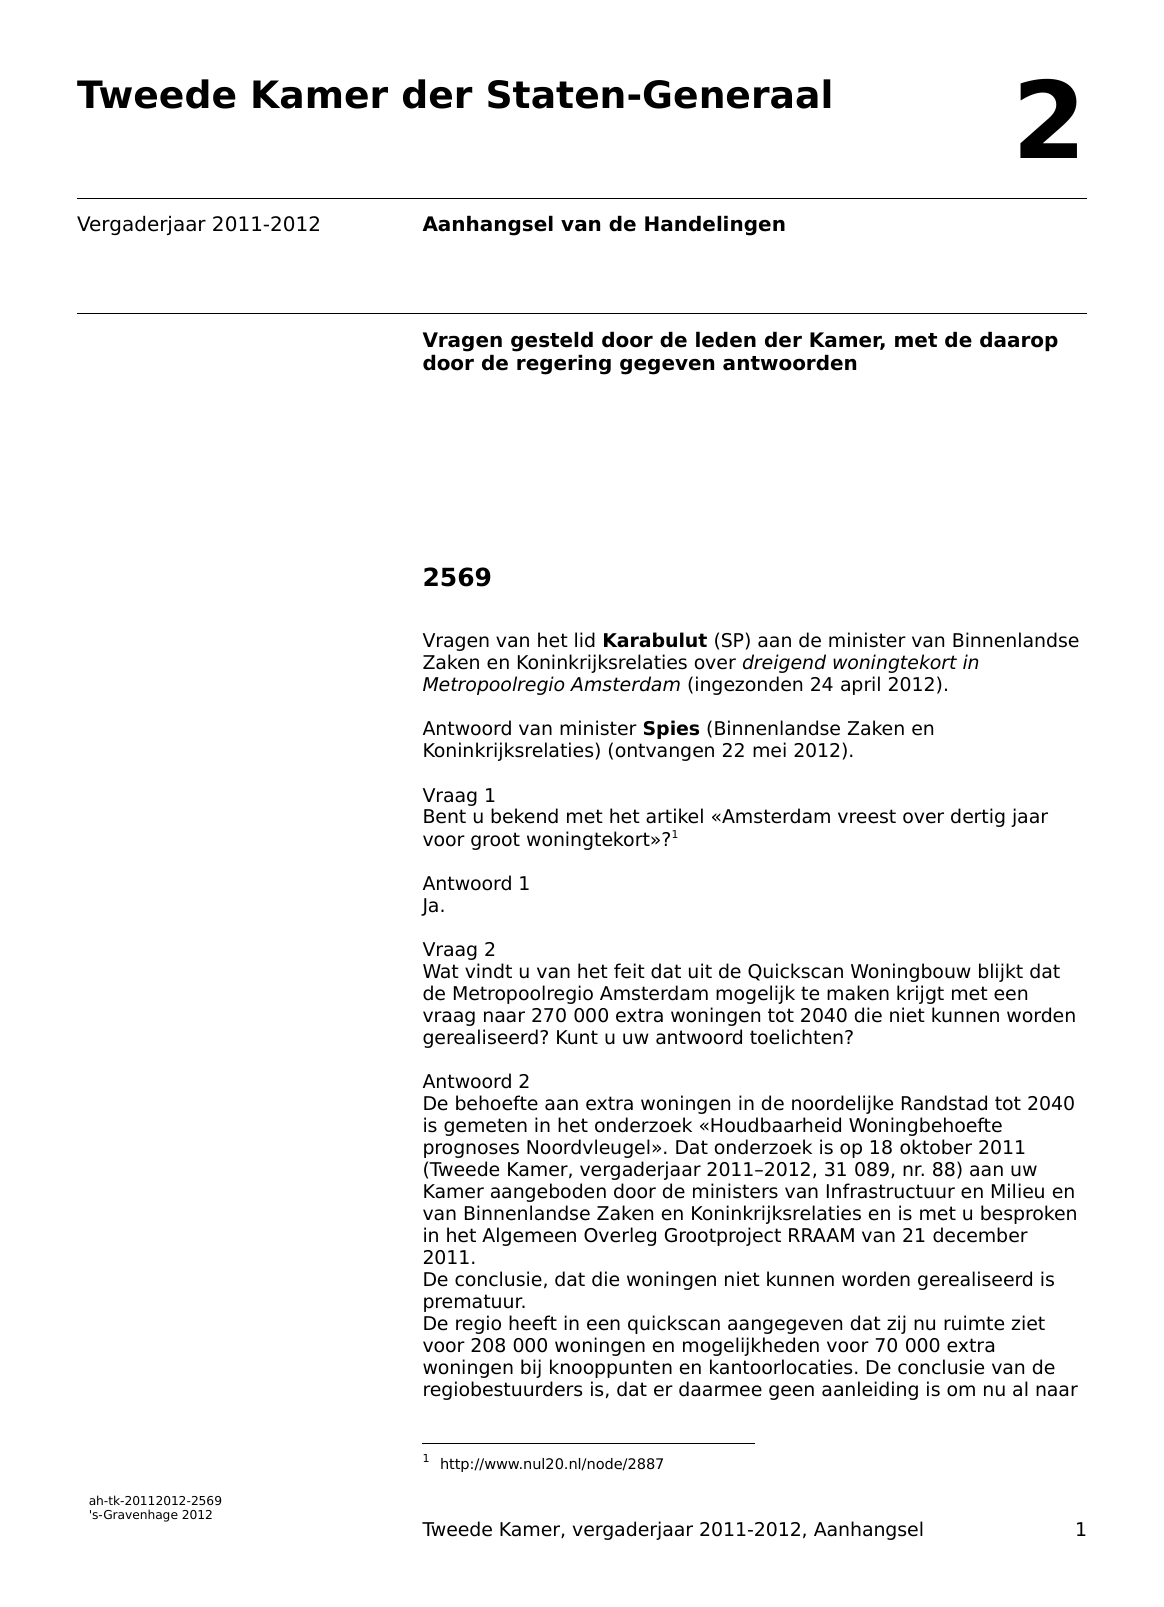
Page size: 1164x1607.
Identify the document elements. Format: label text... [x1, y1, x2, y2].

table_cell [77, 314, 422, 375]
text Antwoord van minister Spies (Binnenlandse Zaken en Koninkrijksrelaties) (ontvangen 22 mei 2012). [422, 718, 1087, 762]
text Vraag 2 [422, 939, 1087, 961]
text Vraag 1 [422, 784, 1087, 806]
text 2569 [422, 563, 1087, 592]
text De conclusie, dat die woningen niet kunnen worden gerealiseerd is prematuur. [422, 1269, 1087, 1313]
text Antwoord 1 [422, 873, 1087, 894]
text Bent u bekend met het artikel «Amsterdam vreest over dertig jaar voor groot woningtekort»? [422, 806, 1087, 850]
text http://www.nul20.nl/node/2887 [422, 1452, 1087, 1474]
text ah-tk-20112012-2569 [88, 1494, 323, 1508]
text Ja. [422, 894, 1087, 917]
text Antwoord 2 [422, 1071, 1087, 1093]
table_cell Vragen gesteld door de leden der Kamer, met de daarop door de regering gegeven antwoorden [422, 314, 1087, 375]
table_header 2 [886, 59, 1087, 198]
text Vragen van het lid Karabulut (SP) aan de minister van Binnenlandse Zaken en Koninkrijksrelaties over dreigend woningtekort in Metropoolregio Amsterdam (ingezonden 24 april 2012). [422, 630, 1087, 696]
text 's-Gravenhage 2012 [88, 1508, 323, 1522]
text Wat vindt u van het feit dat uit de Quickscan Woningbouw blijkt dat de Metropoolregio Amsterdam mogelijk te maken krijgt met een vraag naar 270 000 extra woningen tot 2040 die niet kunnen worden gerealiseerd? Kunt u uw antwoord toelichten? [422, 961, 1087, 1049]
text De regio heeft in een quickscan aangegeven dat zij nu ruimte ziet voor 208 000 woningen en mogelijkheden voor 70 000 extra woningen bij knooppunten en kantoorlocaties. De conclusie van de regiobestuurders is, dat er daarmee geen aanleiding is om nu al naar [422, 1313, 1087, 1401]
table_header Tweede Kamer der Staten-Generaal [77, 59, 886, 198]
text De behoefte aan extra woningen in de noordelijke Randstad tot 2040 is gemeten in het onderzoek «Houdbaarheid Woningbehoefte prognoses Noordvleugel». Dat onderzoek is op 18 oktober 2011 (Tweede Kamer, vergaderjaar 2011–2012, 31 089, nr. 88) aan uw Kamer aangeboden door de ministers van Infrastructuur en Milieu en van Binnenlandse Zaken en Koninkrijksrelaties en is met u besproken in het Algemeen Overleg Grootproject RRAAM van 21 december 2011. [422, 1093, 1087, 1269]
table_cell Aanhangsel van de Handelingen [422, 199, 1087, 313]
table_cell Vergaderjaar 2011-2012 [77, 199, 422, 313]
